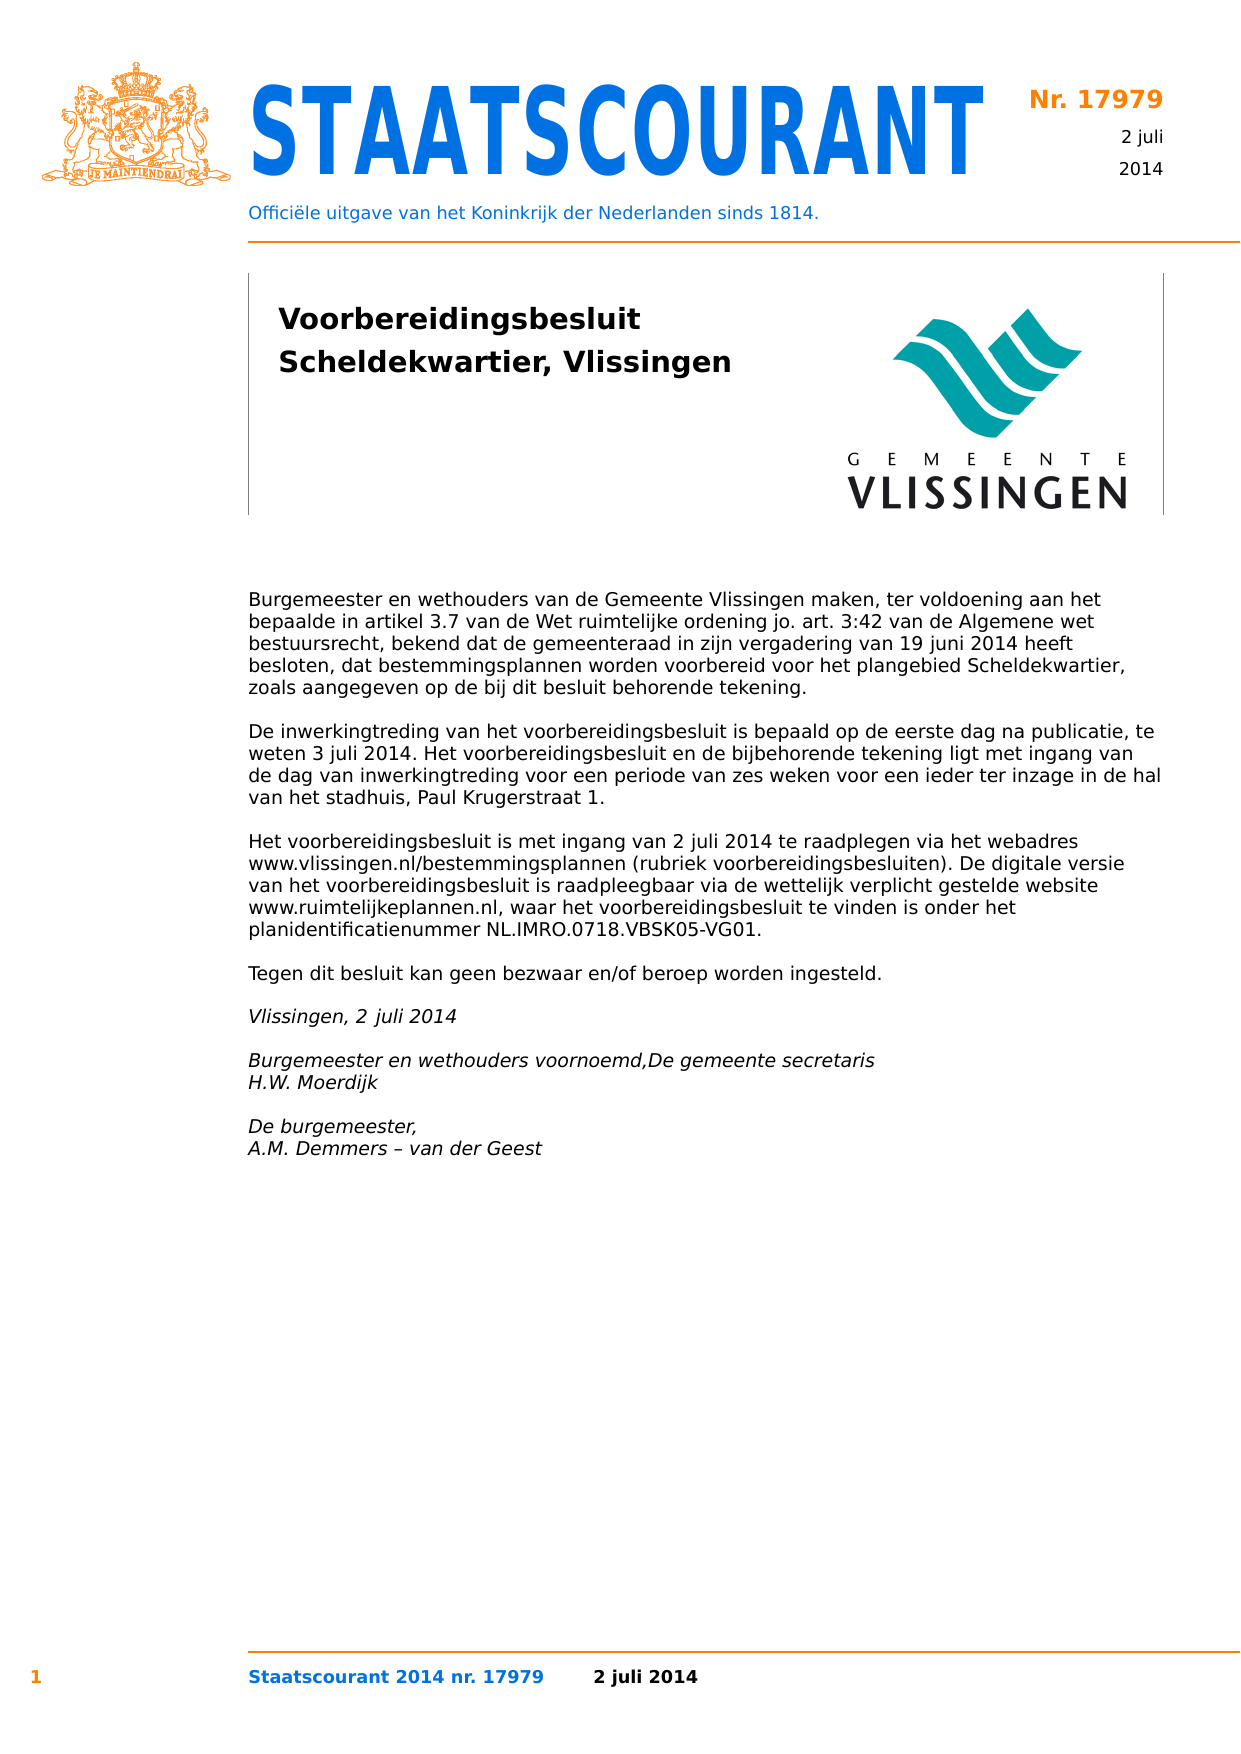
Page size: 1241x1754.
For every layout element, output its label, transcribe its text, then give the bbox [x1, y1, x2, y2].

text Tegen dit besluit kan geen bezwaar en/of beroep worden ingesteld. [248, 962, 1163, 984]
table_cell 2014 [998, 153, 1240, 203]
table_header [25, 62, 248, 241]
text Burgemeester en wethouders voornoemd,De gemeente secretaris H.W. Moerdijk [248, 1050, 1163, 1094]
text De inwerkingtreding van het voorbereidingsbesluit is bepaald op de eerste dag na publicatie, te weten 3 juli 2014. Het voorbereidingsbesluit en de bijbehorende tekening ligt met ingang van de dag van inwerkingtreding voor een periode van zes weken voor een ieder ter inzage in de hal van het stadhuis, Paul Krugerstraat 1. [248, 721, 1163, 809]
text Burgemeester en wethouders van de Gemeente Vlissingen maken, ter voldoening aan het bepaalde in artikel 3.7 van de Wet ruimtelijke ordening jo. art. 3:42 van de Algemene wet bestuursrecht, bekend dat de gemeenteraad in zijn vergadering van 19 juni 2014 heeft besloten, dat bestemmingsplannen worden voorbereid voor het plangebied Scheldekwartier, zoals aangegeven op de bij dit besluit behorende tekening. [248, 589, 1163, 699]
text De burgemeester, A.M. Demmers – van der Geest [248, 1116, 1163, 1160]
picture [838, 302, 1134, 516]
table_cell 2 juli [998, 121, 1240, 153]
subtitle Voorbereidingsbesluit Scheldekwartier, Vlissingen [249, 273, 1163, 515]
table_cell Officiële uitgave van het Koninkrijk der Nederlanden sinds 1814. [248, 203, 1240, 241]
picture [41, 62, 231, 186]
table_header Nr. 17979 [998, 62, 1240, 121]
table_header STAATSCOURANT [248, 62, 998, 203]
text Het voorbereidingsbesluit is met ingang van 2 juli 2014 te raadplegen via het webadres www.vlissingen.nl/bestemmingsplannen (rubriek voorbereidingsbesluiten). De digitale versie van het voorbereidingsbesluit is raadpleegbaar via de wettelijk verplicht gestelde website www.ruimtelijkeplannen.nl, waar het voorbereidingsbesluit te vinden is onder het planidentificatienummer NL.IMRO.0718.VBSK05-VG01. [248, 831, 1163, 941]
text Vlissingen, 2 juli 2014 [248, 1006, 1163, 1028]
